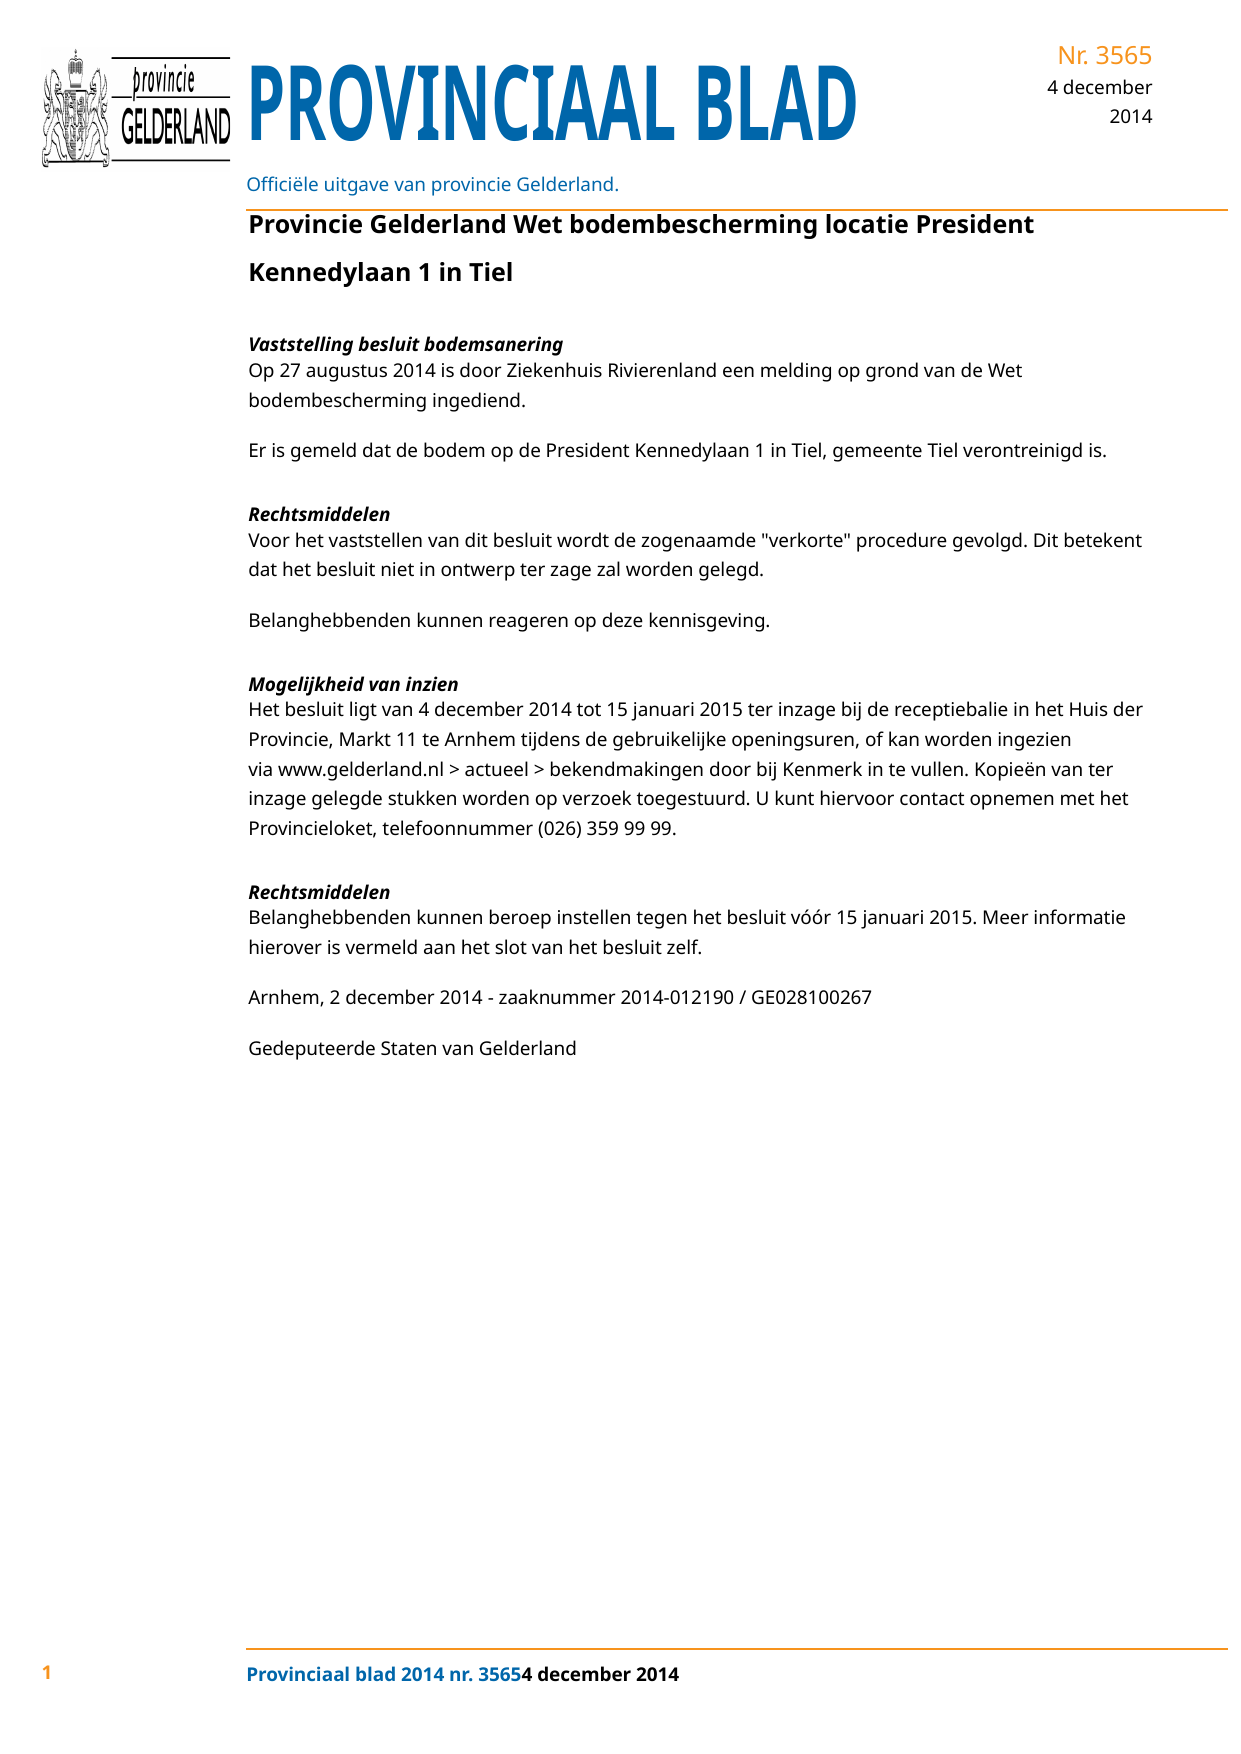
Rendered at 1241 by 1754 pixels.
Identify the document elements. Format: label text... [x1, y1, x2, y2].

text Mogelijkheid van inzien [248, 671, 1152, 697]
text Voor het vaststellen van dit besluit wordt de zogenaamde "verkorte" procedure gevolgd. Dit betekent dat het besluit niet in ontwerp ter zage zal worden gelegd. [248, 527, 1152, 582]
picture [41, 47, 231, 172]
text Het besluit ligt van 4 december 2014 tot 15 januari 2015 ter inzage bij de receptiebalie in het Huis der Provincie, Markt 11 te Arnhem tijdens de gebruikelijke openingsuren, of kan worden ingezien via www.gelderland.nl > actueel > bekendmakingen door bij Kenmerk in te vullen. Kopieën van ter inzage gelegde stukken worden op verzoek toegestuurd. U kunt hiervoor contact opnemen met het Provincieloket, telefoonnummer (026) 359 99 99. [248, 697, 1152, 841]
text Arnhem, 2 december 2014 - zaaknummer 2014-012190 / GE028100267 [248, 984, 1152, 1010]
text Rechtsmiddelen [248, 879, 1152, 904]
text Op 27 augustus 2014 is door Ziekenhuis Rivierenland een melding op grond van de Wet bodembescherming ingediend. [248, 357, 1152, 412]
text Gedeputeerde Staten van Gelderland [248, 1035, 1152, 1061]
text Vaststelling besluit bodemsanering [248, 331, 1152, 357]
text Er is gemeld dat de bodem op de President Kennedylaan 1 in Tiel, gemeente Tiel verontreinigd is. [248, 437, 1152, 463]
text Belanghebbenden kunnen beroep instellen tegen het besluit vóór 15 januari 2015. Meer informatie hierover is vermeld aan het slot van het besluit zelf. [248, 904, 1152, 960]
text Provincie Gelderland Wet bodembescherming locatie President Kennedylaan 1 in Tiel [248, 211, 1152, 288]
text Rechtsmiddelen [248, 501, 1152, 527]
text Belanghebbenden kunnen reageren op deze kennisgeving. [248, 607, 1152, 633]
